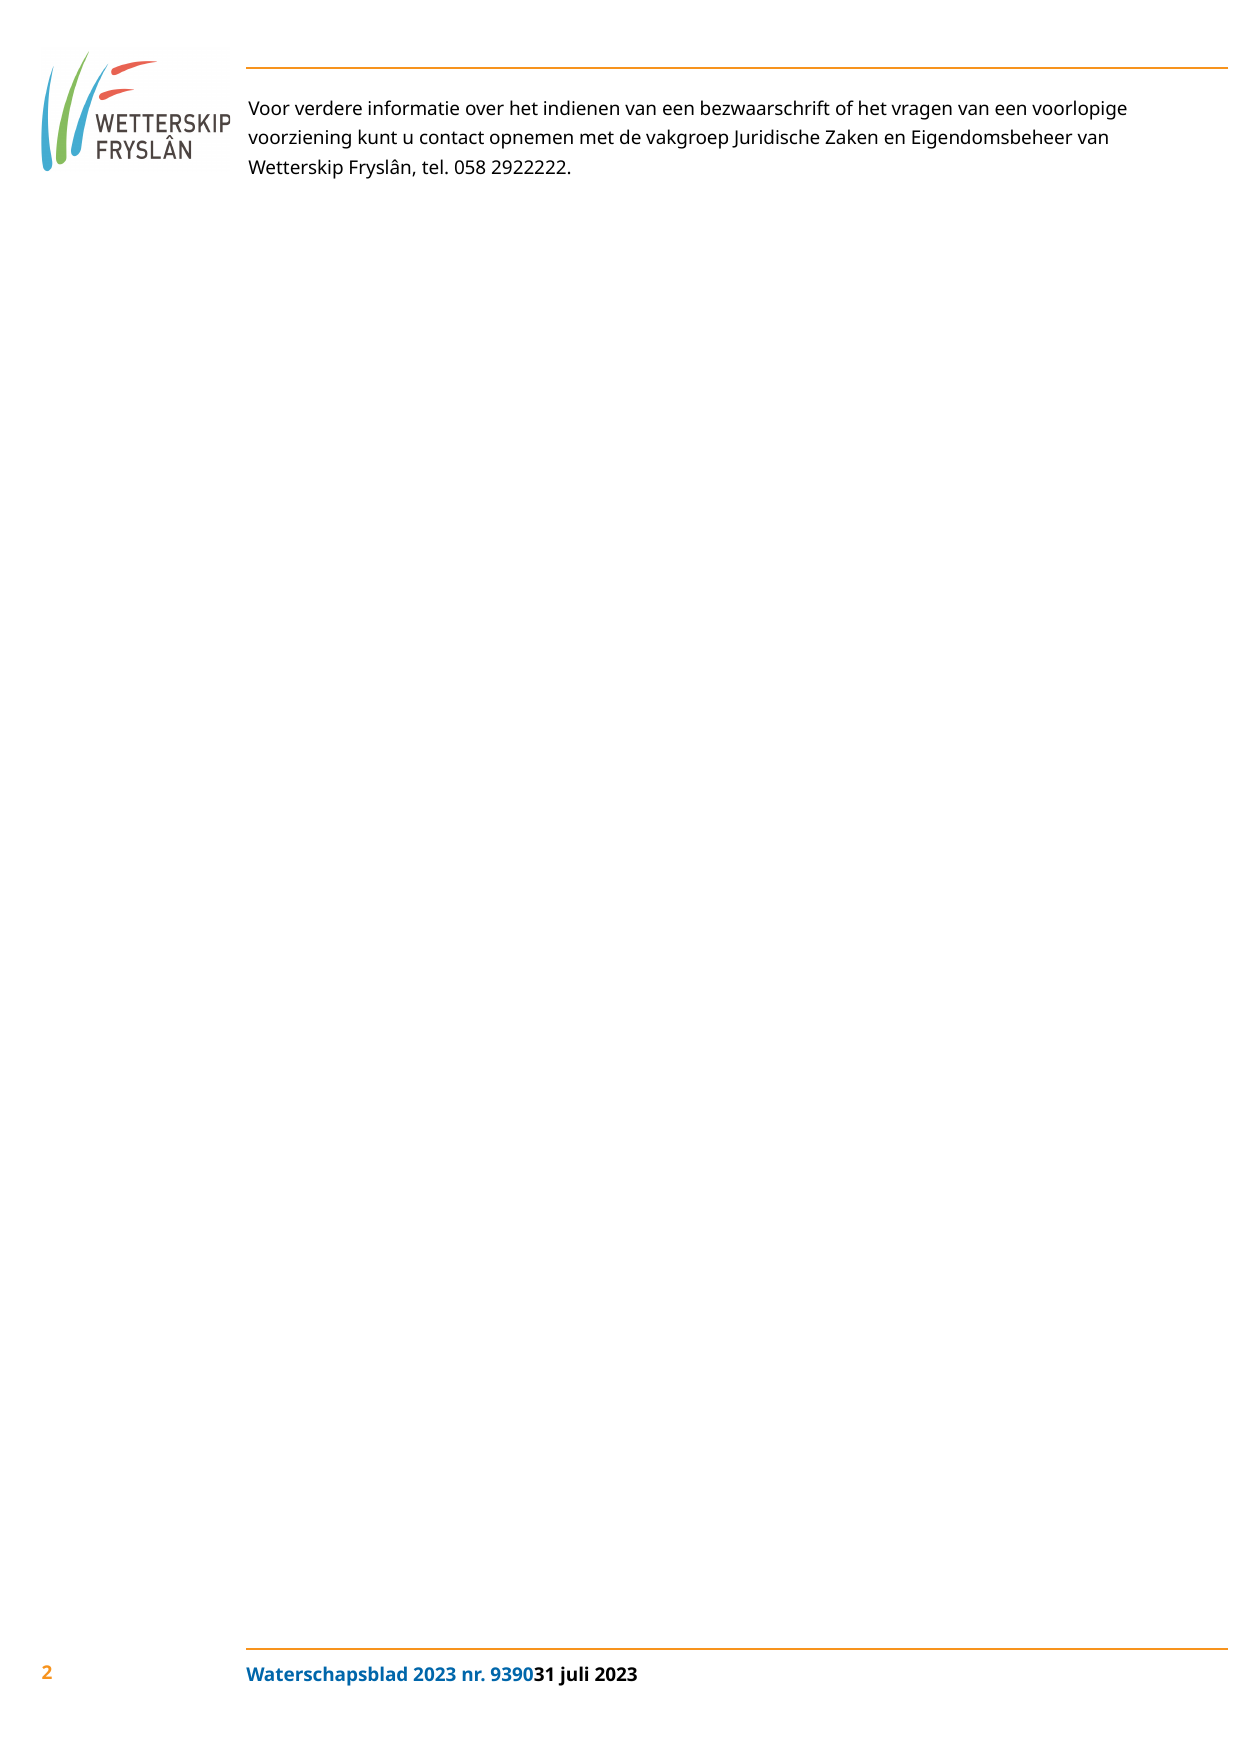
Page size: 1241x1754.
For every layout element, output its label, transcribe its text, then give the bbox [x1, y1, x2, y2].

picture [41, 47, 231, 172]
text Voor verdere informatie over het indienen van een bezwaarschrift of het vragen van een voorlopige voorziening kunt u contact opnemen met de vakgroep Juridische Zaken en Eigendomsbeheer van Wetterskip Fryslân, tel. 058 2922222. [248, 95, 1152, 180]
